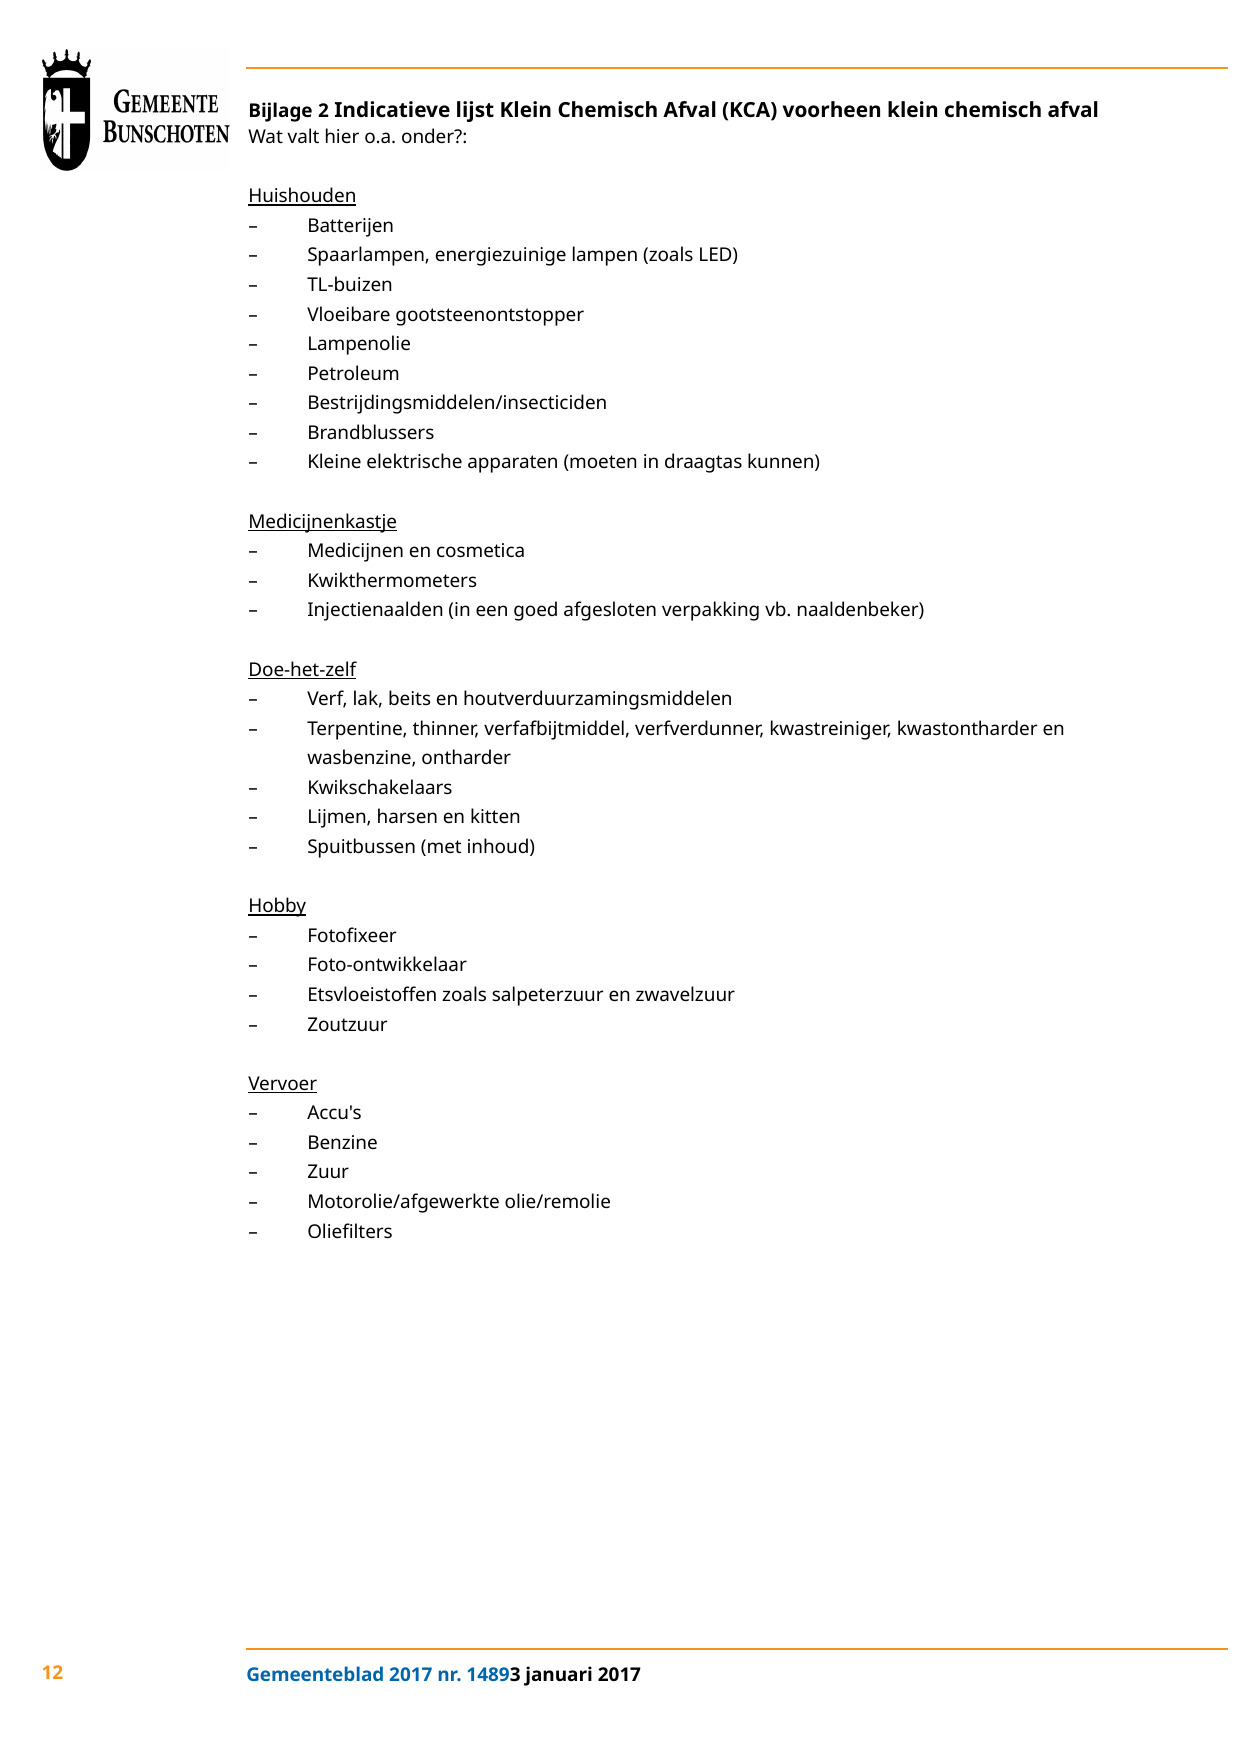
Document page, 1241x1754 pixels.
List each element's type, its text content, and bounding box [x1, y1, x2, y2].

text Huishouden [248, 182, 1152, 208]
list Lijmen, harsen en kitten [248, 804, 1152, 829]
list Brandblussers [248, 419, 1152, 445]
list Bestrijdingsmiddelen/insecticiden [248, 389, 1152, 415]
list Spaarlampen, energiezuinige lampen (zoals LED) [248, 242, 1152, 267]
list Zoutzuur [248, 1011, 1152, 1037]
text Wat valt hier o.a. onder?: [248, 123, 1152, 149]
list Batterijen [248, 212, 1152, 238]
text Bijlage 2 Indicatieve lijst Klein Chemisch Afval (KCA) voorheen klein chemisch afval [248, 95, 1152, 123]
list Benzine [248, 1129, 1152, 1155]
list TL-buizen [248, 271, 1152, 297]
list Terpentine, thinner, verfafbijtmiddel, verfverdunner, kwastreiniger, kwastontharder en wasbenzine, ontharder [248, 715, 1152, 770]
list Motorolie/afgewerkte olie/remolie [248, 1188, 1152, 1214]
text Hobby [248, 892, 1152, 918]
list Accu's [248, 1099, 1152, 1125]
list Etsvloeistoffen zoals salpeterzuur en zwavelzuur [248, 981, 1152, 1007]
list Zuur [248, 1159, 1152, 1184]
list Lampenolie [248, 330, 1152, 356]
list Medicijnen en cosmetica [248, 537, 1152, 563]
text Doe-het-zelf [248, 656, 1152, 682]
list Petroleum [248, 360, 1152, 386]
list Kwikschakelaars [248, 774, 1152, 800]
list Vloeibare gootsteenontstopper [248, 301, 1152, 327]
list Spuitbussen (met inhoud) [248, 833, 1152, 859]
list Foto-ontwikkelaar [248, 952, 1152, 977]
text Medicijnenkastje [248, 508, 1152, 534]
list Fotofixeer [248, 922, 1152, 948]
list Injectienaalden (in een goed afgesloten verpakking vb. naaldenbeker) [248, 597, 1152, 622]
list Verf, lak, beits en houtverduurzamingsmiddelen [248, 685, 1152, 711]
list Kwikthermometers [248, 567, 1152, 593]
text Vervoer [248, 1070, 1152, 1096]
list Oliefilters [248, 1218, 1152, 1244]
picture [41, 47, 231, 172]
list Kleine elektrische apparaten (moeten in draagtas kunnen) [248, 449, 1152, 474]
